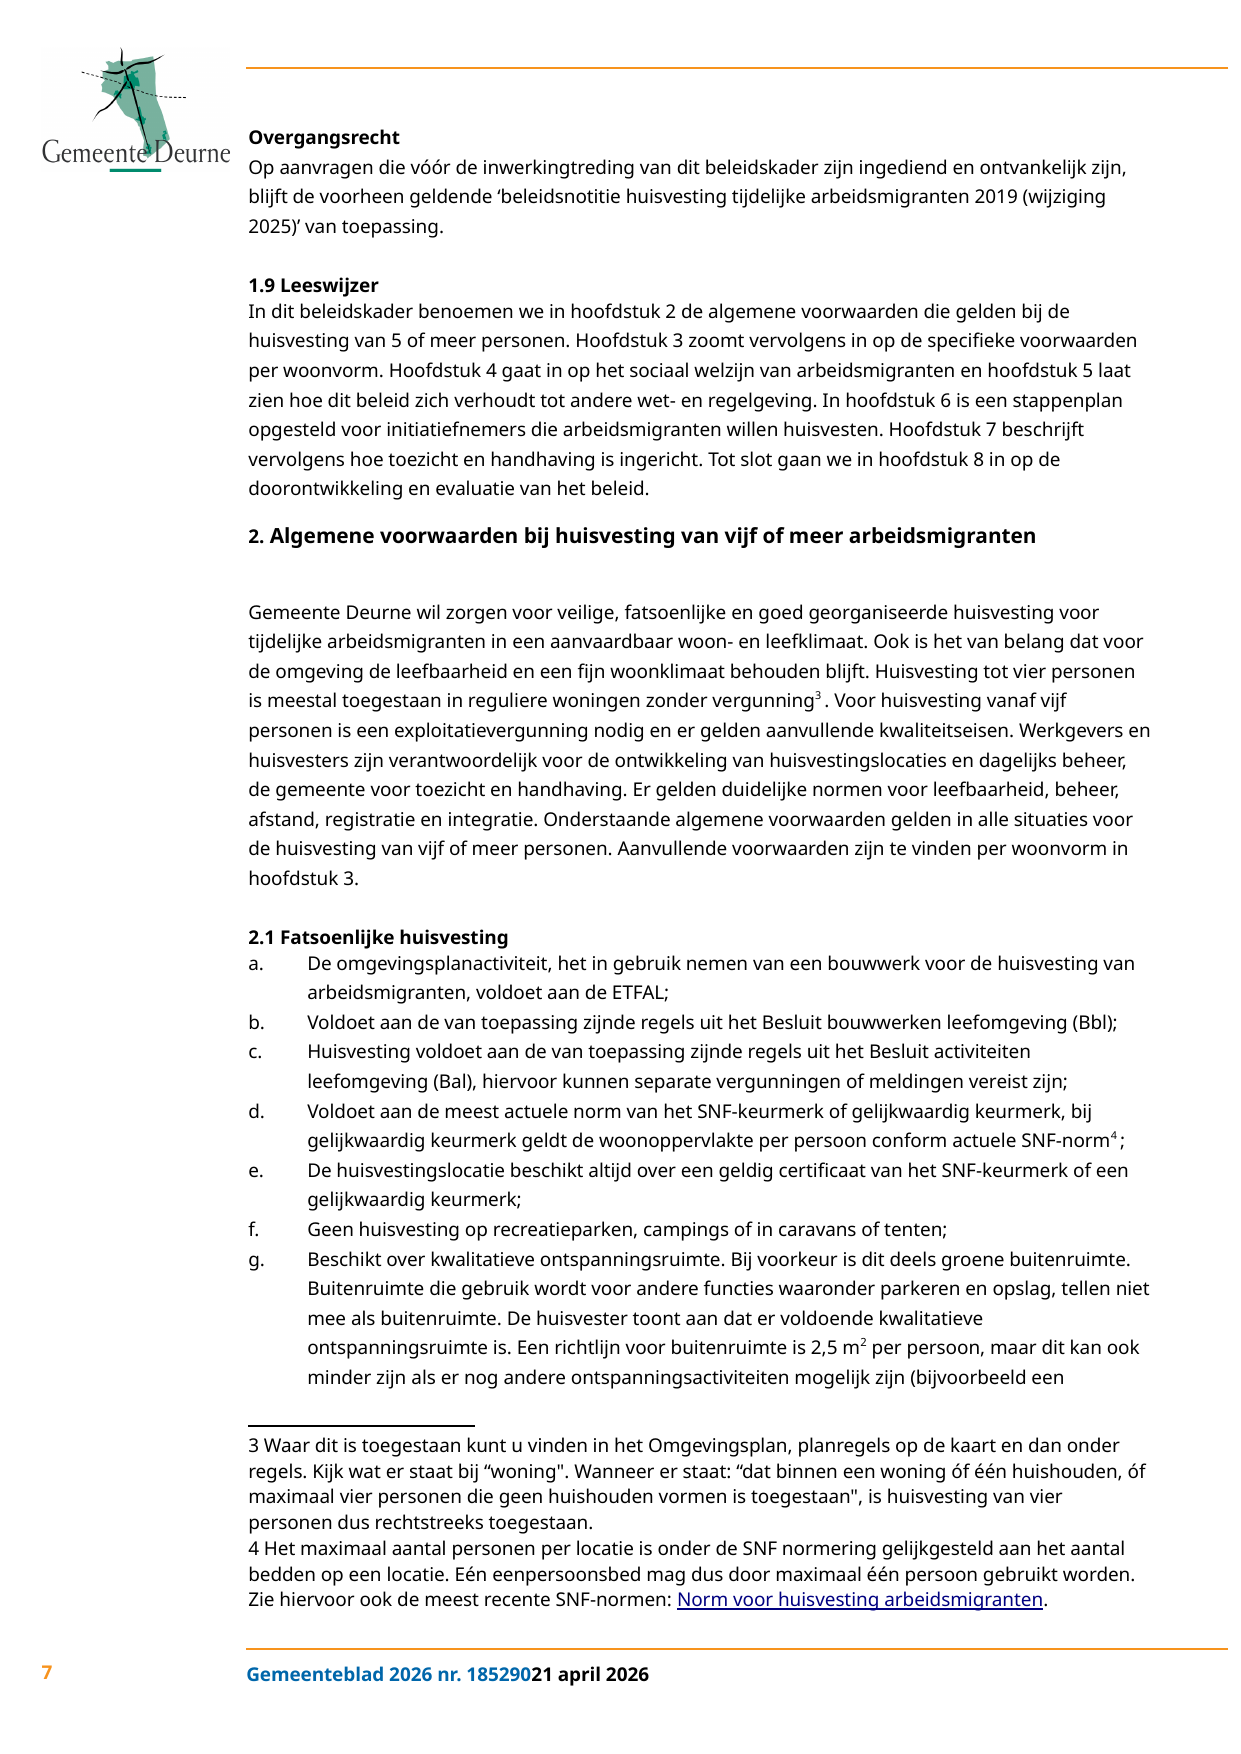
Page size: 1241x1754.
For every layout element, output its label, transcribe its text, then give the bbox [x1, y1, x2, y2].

text Op aanvragen die vóór de inwerkingtreding van dit beleidskader zijn ingediend en ontvankelijk zijn, blijft de voorheen geldende ‘beleidsnotitie huisvesting tijdelijke arbeidsmigranten 2019 (wijziging 2025)’ van toepassing. [248, 154, 1152, 239]
text 1.9 Leeswijzer [248, 272, 1152, 298]
list De huisvestingslocatie beschikt altijd over een geldig certificaat van het SNF-keurmerk of een gelijkwaardig keurmerk; [248, 1157, 1152, 1212]
picture [41, 47, 231, 172]
list De omgevingsplanactiviteit, het in gebruik nemen van een bouwwerk voor de huisvesting van arbeidsmigranten, voldoet aan de ETFAL; [248, 950, 1152, 1005]
list Voldoet aan de van toepassing zijnde regels uit het Besluit bouwwerken leefomgeving (Bbl); [248, 1009, 1152, 1035]
list Het maximaal aantal personen per locatie is onder de SNF normering gelijkgesteld aan het aantal bedden op een locatie. Eén eenpersoonsbed mag dus door maximaal één persoon gebruikt worden. Zie hiervoor ook de meest recente SNF-normen: Norm voor huisvesting arbeidsmigranten. [248, 1535, 1152, 1612]
text Waar dit is toegestaan kunt u vinden in het Omgevingsplan, planregels op de kaart en dan onder regels. Kijk wat er staat bij “woning". Wanneer er staat: “dat binnen een woning óf één huishouden, óf maximaal vier personen die geen huishouden vormen is toegestaan", is huisvesting van vier personen dus rechtstreeks toegestaan. [248, 1432, 1152, 1535]
text In dit beleidskader benoemen we in hoofdstuk 2 de algemene voorwaarden die gelden bij de huisvesting van 5 of meer personen. Hoofdstuk 3 zoomt vervolgens in op de specifieke voorwaarden per woonvorm. Hoofdstuk 4 gaat in op het sociaal welzijn van arbeidsmigranten en hoofdstuk 5 laat zien hoe dit beleid zich verhoudt tot andere wet- en regelgeving. In hoofdstuk 6 is een stappenplan opgesteld voor initiatiefnemers die arbeidsmigranten willen huisvesten. Hoofdstuk 7 beschrijft vervolgens hoe toezicht en handhaving is ingericht. Tot slot gaan we in hoofdstuk 8 in op de doorontwikkeling en evaluatie van het beleid. [248, 298, 1152, 501]
list Voldoet aan de meest actuele norm van het SNF-keurmerk of gelijkwaardig keurmerk, bij gelijkwaardig keurmerk geldt de woonoppervlakte per persoon conform actuele SNF-norm; [248, 1098, 1152, 1153]
list Huisvesting voldoet aan de van toepassing zijnde regels uit het Besluit activiteiten leefomgeving (Bal), hiervoor kunnen separate vergunningen of meldingen vereist zijn; [248, 1039, 1152, 1094]
text Gemeente Deurne wil zorgen voor veilige, fatsoenlijke en goed georganiseerde huisvesting voor tijdelijke arbeidsmigranten in een aanvaardbaar woon- en leefklimaat. Ook is het van belang dat voor de omgeving de leefbaarheid en een fijn woonklimaat behouden blijft. Huisvesting tot vier personen is meestal toegestaan in reguliere woningen zonder vergunning. Voor huisvesting vanaf vijf personen is een exploitatievergunning nodig en er gelden aanvullende kwaliteitseisen. Werkgevers en huisvesters zijn verantwoordelijk voor de ontwikkeling van huisvestingslocaties en dagelijks beheer, de gemeente voor toezicht en handhaving. Er gelden duidelijke normen voor leefbaarheid, beheer, afstand, registratie en integratie. Onderstaande algemene voorwaarden gelden in alle situaties voor de huisvesting van vijf of meer personen. Aanvullende voorwaarden zijn te vinden per woonvorm in hoofdstuk 3. [248, 599, 1152, 891]
text 2.1 Fatsoenlijke huisvesting [248, 924, 1152, 950]
list Beschikt over kwalitatieve ontspanningsruimte. Bij voorkeur is dit deels groene buitenruimte. Buitenruimte die gebruik wordt voor andere functies waaronder parkeren en opslag, tellen niet mee als buitenruimte. De huisvester toont aan dat er voldoende kwalitatieve ontspanningsruimte is. Een richtlijn voor buitenruimte is 2,5 m2 per persoon, maar dit kan ook minder zijn als er nog andere ontspanningsactiviteiten mogelijk zijn (bijvoorbeeld een [248, 1246, 1152, 1390]
text 2. Algemene voorwaarden bij huisvesting van vijf of meer arbeidsmigranten [248, 521, 1152, 549]
list Geen huisvesting op recreatieparken, campings of in caravans of tenten; [248, 1216, 1152, 1242]
text Overgangsrecht [248, 124, 1152, 150]
